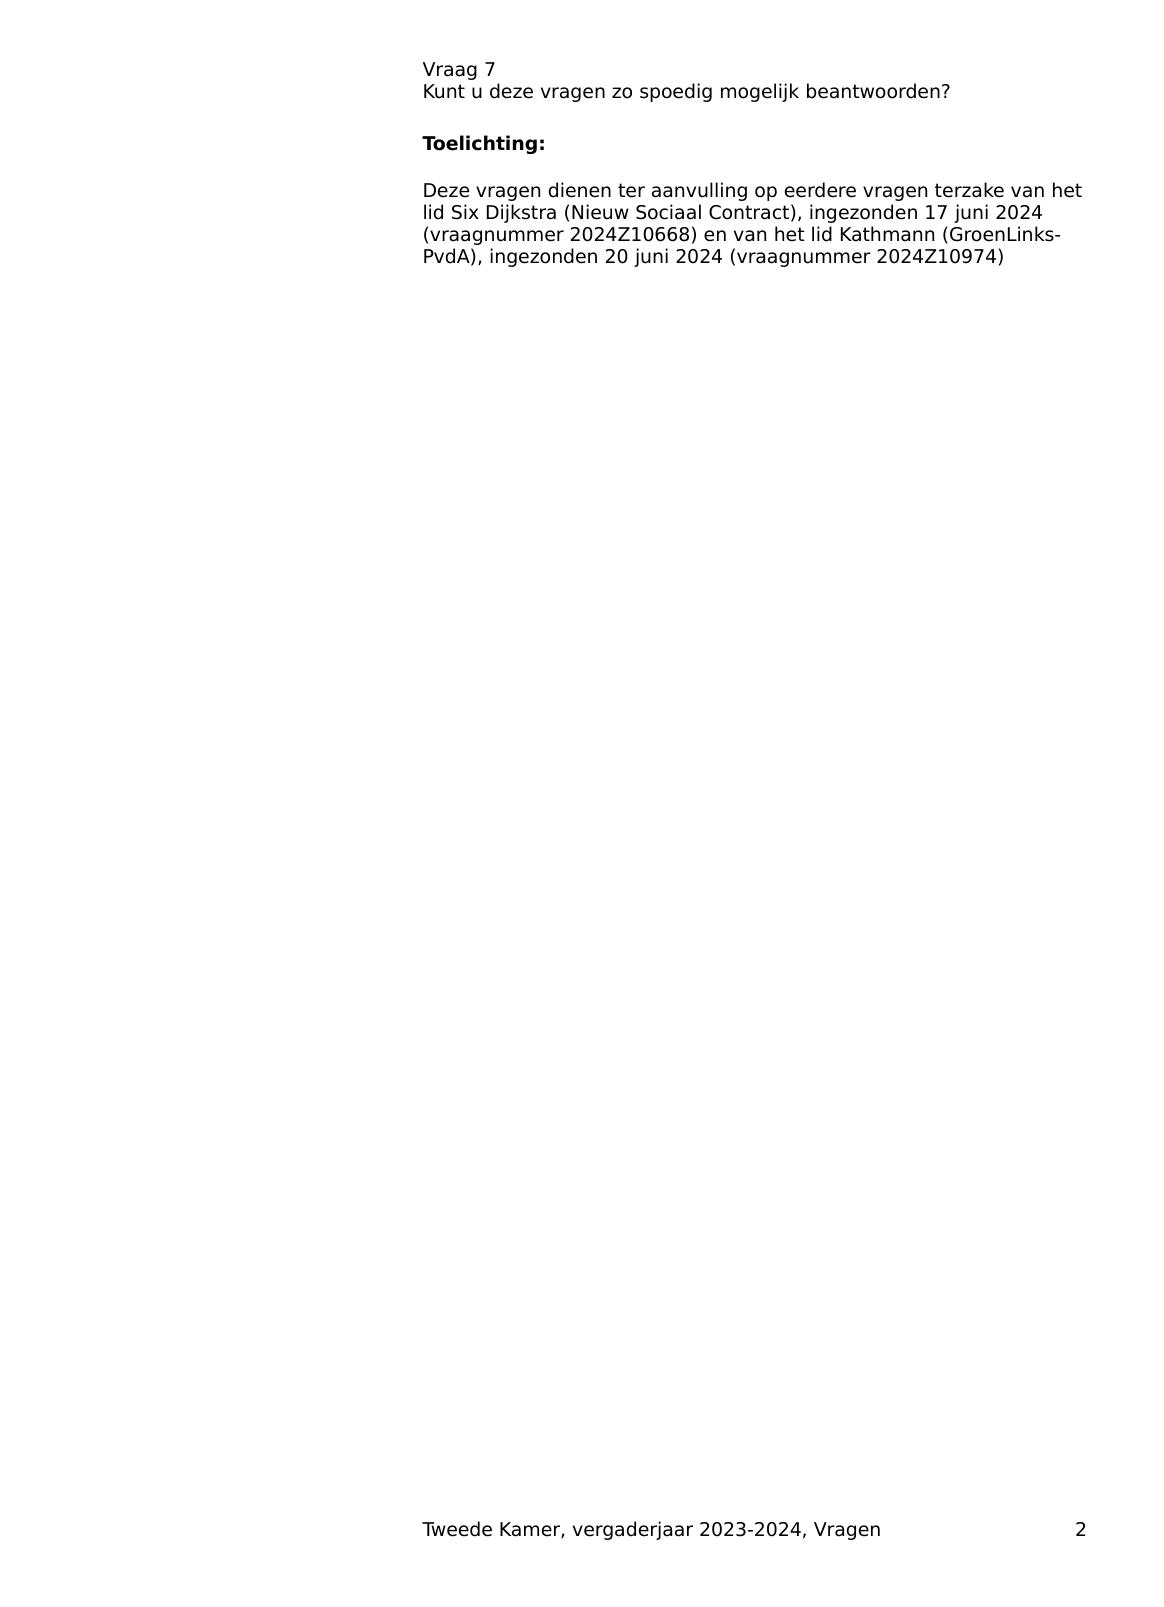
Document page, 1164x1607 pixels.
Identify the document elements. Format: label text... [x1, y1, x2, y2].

text Kunt u deze vragen zo spoedig mogelijk beantwoorden? [422, 81, 1087, 103]
subtitle Toelichting: [422, 133, 1087, 155]
text Vraag 7 [422, 59, 1087, 81]
text Deze vragen dienen ter aanvulling op eerdere vragen terzake van het lid Six Dijkstra (Nieuw Sociaal Contract), ingezonden 17 juni 2024 (vraagnummer 2024Z10668) en van het lid Kathmann (GroenLinks-PvdA), ingezonden 20 juni 2024 (vraagnummer 2024Z10974) [422, 180, 1087, 268]
